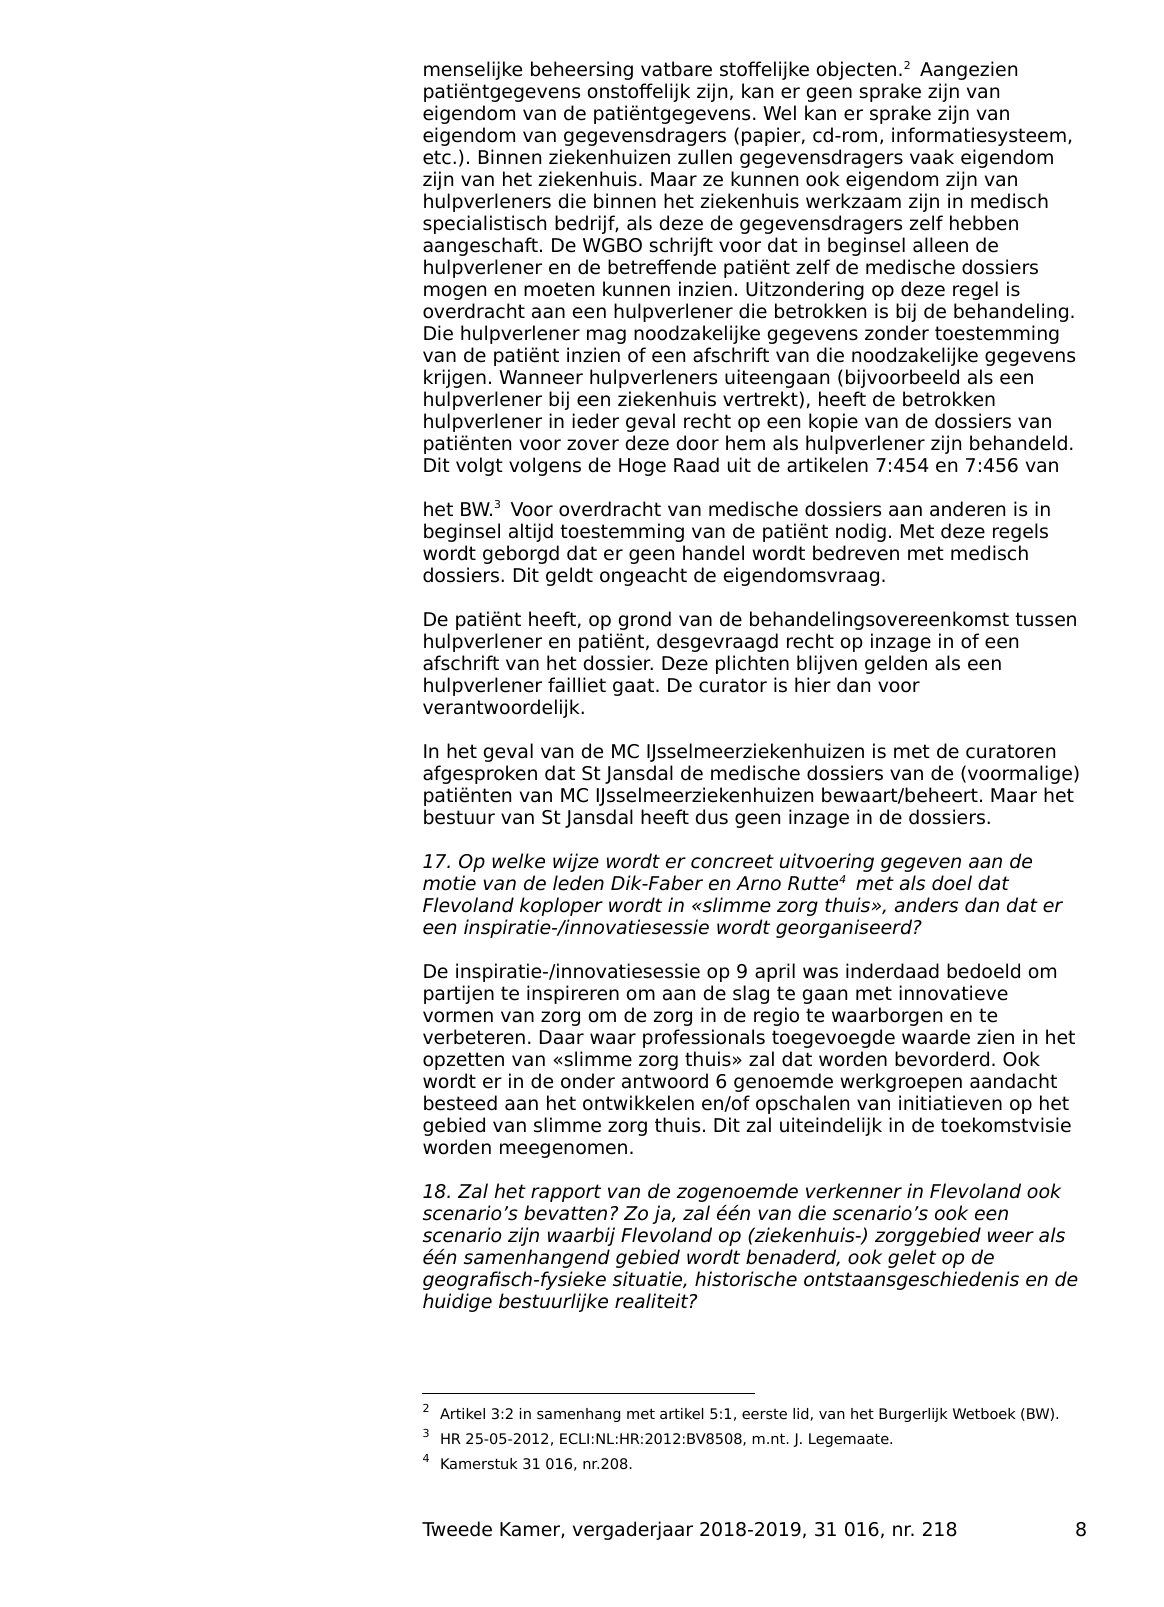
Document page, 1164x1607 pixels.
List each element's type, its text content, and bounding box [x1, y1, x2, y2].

text Artikel 3:2 in samenhang met artikel 5:1, eerste lid, van het Burgerlijk Wetboek (BW). [422, 1402, 1087, 1424]
text De inspiratie-/innovatiesessie op 9 april was inderdaad bedoeld om partijen te inspireren om aan de slag te gaan met innovatieve vormen van zorg om de zorg in de regio te waarborgen en te verbeteren. Daar waar professionals toegevoegde waarde zien in het opzetten van «slimme zorg thuis» zal dat worden bevorderd. Ook wordt er in de onder antwoord 6 genoemde werkgroepen aandacht besteed aan het ontwikkelen en/of opschalen van initiatieven op het gebied van slimme zorg thuis. Dit zal uiteindelijk in de toekomstvisie worden meegenomen. [422, 961, 1087, 1159]
text Kamerstuk 31 016, nr.208. [422, 1452, 1087, 1474]
text menselijke beheersing vatbare stoffelijke objecten. Aangezien patiëntgegevens onstoffelijk zijn, kan er geen sprake zijn van eigendom van de patiëntgegevens. Wel kan er sprake zijn van eigendom van gegevensdragers (papier, cd-rom, informatiesysteem, etc.). Binnen ziekenhuizen zullen gegevensdragers vaak eigendom zijn van het ziekenhuis. Maar ze kunnen ook eigendom zijn van hulpverleners die binnen het ziekenhuis werkzaam zijn in medisch specialistisch bedrijf, als deze de gegevensdragers zelf hebben aangeschaft. De WGBO schrijft voor dat in beginsel alleen de hulpverlener en de betreffende patiënt zelf de medische dossiers mogen en moeten kunnen inzien. Uitzondering op deze regel is overdracht aan een hulpverlener die betrokken is bij de behandeling. Die hulpverlener mag noodzakelijke gegevens zonder toestemming van de patiënt inzien of een afschrift van die noodzakelijke gegevens krijgen. Wanneer hulpverleners uiteengaan (bijvoorbeeld als een hulpverlener bij een ziekenhuis vertrekt), heeft de betrokken hulpverlener in ieder geval recht op een kopie van de dossiers van patiënten voor zover deze door hem als hulpverlener zijn behandeld. Dit volgt volgens de Hoge Raad uit de artikelen 7:454 en 7:456 van [422, 59, 1087, 477]
text HR 25-05-2012, ECLI:NL:HR:2012:BV8508, m.nt. J. Legemaate. [422, 1427, 1087, 1449]
text 17. Op welke wijze wordt er concreet uitvoering gegeven aan de motie van de leden Dik-Faber en Arno Rutte met als doel dat Flevoland koploper wordt in «slimme zorg thuis», anders dan dat er een inspiratie-/innovatiesessie wordt georganiseerd? [422, 851, 1087, 939]
text De patiënt heeft, op grond van de behandelingsovereenkomst tussen hulpverlener en patiënt, desgevraagd recht op inzage in of een afschrift van het dossier. Deze plichten blijven gelden als een hulpverlener failliet gaat. De curator is hier dan voor verantwoordelijk. [422, 609, 1087, 719]
text In het geval van de MC IJsselmeerziekenhuizen is met de curatoren afgesproken dat St Jansdal de medische dossiers van de (voormalige) patiënten van MC IJsselmeerziekenhuizen bewaart/beheert. Maar het bestuur van St Jansdal heeft dus geen inzage in de dossiers. [422, 741, 1087, 829]
text het BW. Voor overdracht van medische dossiers aan anderen is in beginsel altijd toestemming van de patiënt nodig. Met deze regels wordt geborgd dat er geen handel wordt bedreven met medisch dossiers. Dit geldt ongeacht de eigendomsvraag. [422, 499, 1087, 587]
text 18. Zal het rapport van de zogenoemde verkenner in Flevoland ook scenario’s bevatten? Zo ja, zal één van die scenario’s ook een scenario zijn waarbij Flevoland op (ziekenhuis-) zorggebied weer als één samenhangend gebied wordt benaderd, ook gelet op de geografisch-fysieke situatie, historische ontstaansgeschiedenis en de huidige bestuurlijke realiteit? [422, 1181, 1087, 1313]
